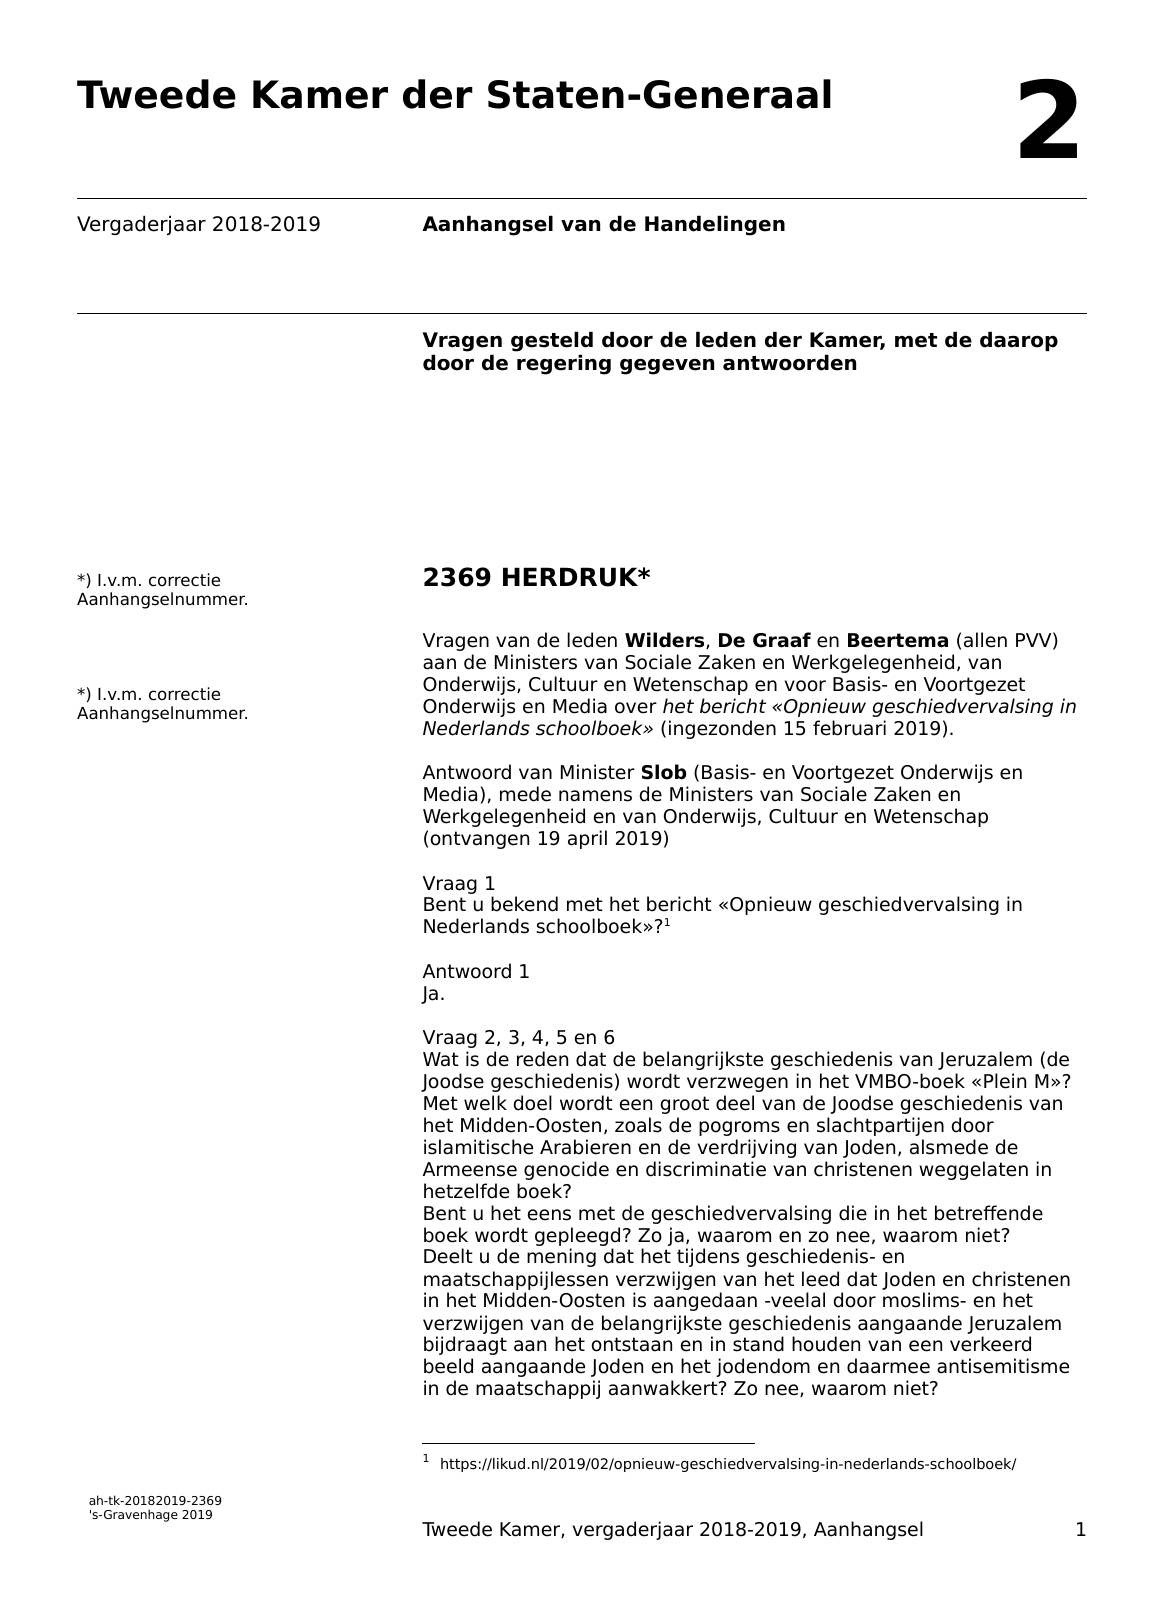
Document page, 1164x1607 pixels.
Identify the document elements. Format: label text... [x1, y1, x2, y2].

table_cell Vergaderjaar 2018-2019 [77, 199, 422, 313]
text ah-tk-20182019-2369 [88, 1494, 323, 1508]
table_cell Vragen gesteld door de leden der Kamer, met de daarop door de regering gegeven antwoorden [422, 314, 1087, 375]
text Vragen van de leden Wilders, De Graaf en Beertema (allen PVV) aan de Ministers van Sociale Zaken en Werkgelegenheid, van Onderwijs, Cultuur en Wetenschap en voor Basis- en Voortgezet Onderwijs en Media over het bericht «Opnieuw geschiedvervalsing in Nederlands schoolboek» (ingezonden 15 februari 2019). [422, 630, 1087, 740]
text Bent u bekend met het bericht «Opnieuw geschiedvervalsing in Nederlands schoolboek»? [422, 894, 1087, 938]
text 2369 HERDRUK* [422, 563, 1087, 592]
text Ja. [422, 982, 1087, 1004]
text Wat is de reden dat de belangrijkste geschiedenis van Jeruzalem (de Joodse geschiedenis) wordt verzwegen in het VMBO-boek «Plein M»? [422, 1049, 1087, 1093]
text Vraag 2, 3, 4, 5 en 6 [422, 1027, 1087, 1049]
text *) I.v.m. correctie Aanhangselnummer. [77, 685, 396, 723]
table_header Tweede Kamer der Staten-Generaal [77, 59, 886, 198]
text Vraag 1 [422, 872, 1087, 894]
text Met welk doel wordt een groot deel van de Joodse geschiedenis van het Midden-Oosten, zoals de pogroms en slachtpartijen door islamitische Arabieren en de verdrijving van Joden, alsmede de Armeense genocide en discriminatie van christenen weggelaten in hetzelfde boek? [422, 1093, 1087, 1202]
text Bent u het eens met de geschiedvervalsing die in het betreffende boek wordt gepleegd? Zo ja, waarom en zo nee, waarom niet? [422, 1202, 1087, 1246]
table_cell [77, 314, 422, 375]
text Deelt u de mening dat het tijdens geschiedenis- en maatschappijlessen verzwijgen van het leed dat Joden en christenen in het Midden-Oosten is aangedaan -veelal door moslims- en het verzwijgen van de belangrijkste geschiedenis aangaande Jeruzalem bijdraagt aan het ontstaan en in stand houden van een verkeerd beeld aangaande Joden en het jodendom en daarmee antisemitisme in de maatschappij aanwakkert? Zo nee, waarom niet? [422, 1246, 1087, 1400]
text Antwoord van Minister Slob (Basis- en Voortgezet Onderwijs en Media), mede namens de Ministers van Sociale Zaken en Werkgelegenheid en van Onderwijs, Cultuur en Wetenschap (ontvangen 19 april 2019) [422, 762, 1087, 850]
table_header 2 [886, 59, 1087, 198]
text 's-Gravenhage 2019 [88, 1508, 323, 1522]
text Antwoord 1 [422, 961, 1087, 982]
text https://likud.nl/2019/02/opnieuw-geschiedvervalsing-in-nederlands-schoolboek/ [422, 1452, 1087, 1474]
text *) I.v.m. correctie Aanhangselnummer. [77, 571, 396, 609]
table_cell Aanhangsel van de Handelingen [422, 199, 1087, 313]
